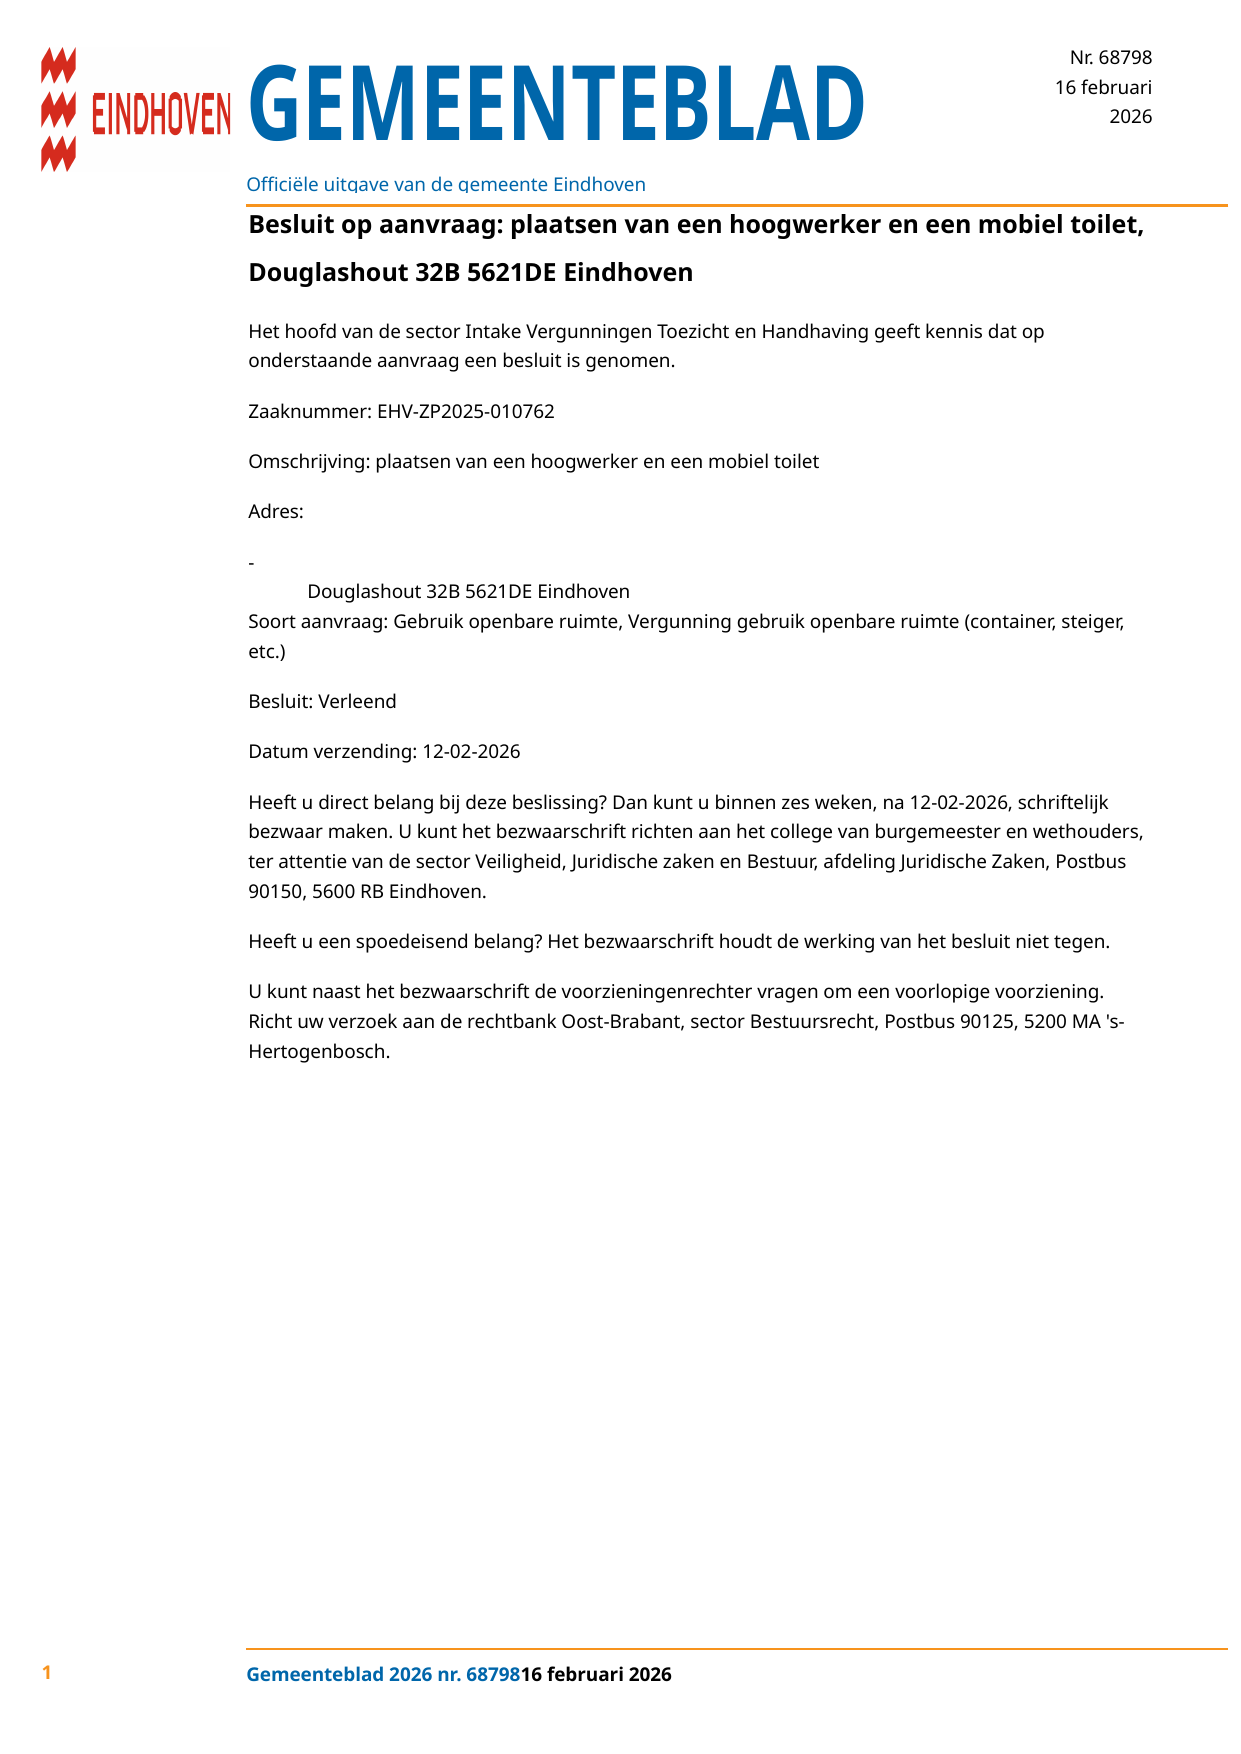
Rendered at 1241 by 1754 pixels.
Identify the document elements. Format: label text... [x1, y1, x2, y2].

text Zaaknummer: EHV-ZP2025-010762 [248, 398, 1152, 424]
picture [41, 47, 231, 172]
text Soort aanvraag: Gebruik openbare ruimte, Vergunning gebruik openbare ruimte (container, steiger, etc.) [248, 608, 1152, 664]
text Heeft u direct belang bij deze beslissing? Dan kunt u binnen zes weken, na 12-02-2026, schriftelijk bezwaar maken. U kunt het bezwaarschrift richten aan het college van burgemeester en wethouders, ter attentie van de sector Veiligheid, Juridische zaken en Bestuur, afdeling Juridische Zaken, Postbus 90150, 5600 RB Eindhoven. [248, 789, 1152, 904]
text Het hoofd van de sector Intake Vergunningen Toezicht en Handhaving geeft kennis dat op onderstaande aanvraag een besluit is genomen. [248, 318, 1152, 373]
text Omschrijving: plaatsen van een hoogwerker en een mobiel toilet [248, 448, 1152, 474]
text Besluit op aanvraag: plaatsen van een hoogwerker en een mobiel toilet, Douglashout 32B 5621DE Eindhoven [248, 207, 1152, 288]
text Heeft u een spoedeisend belang? Het bezwaarschrift houdt de werking van het besluit niet tegen. [248, 928, 1152, 954]
text Datum verzending: 12-02-2026 [248, 739, 1152, 764]
text Besluit: Verleend [248, 688, 1152, 714]
list Douglashout 32B 5621DE Eindhoven [248, 579, 1152, 604]
text U kunt naast het bezwaarschrift de voorzieningenrechter vragen om een voorlopige voorziening. Richt uw verzoek aan de rechtbank Oost-Brabant, sector Bestuursrecht, Postbus 90125, 5200 MA 's-Hertogenbosch. [248, 979, 1152, 1064]
text Adres: [248, 499, 1152, 524]
